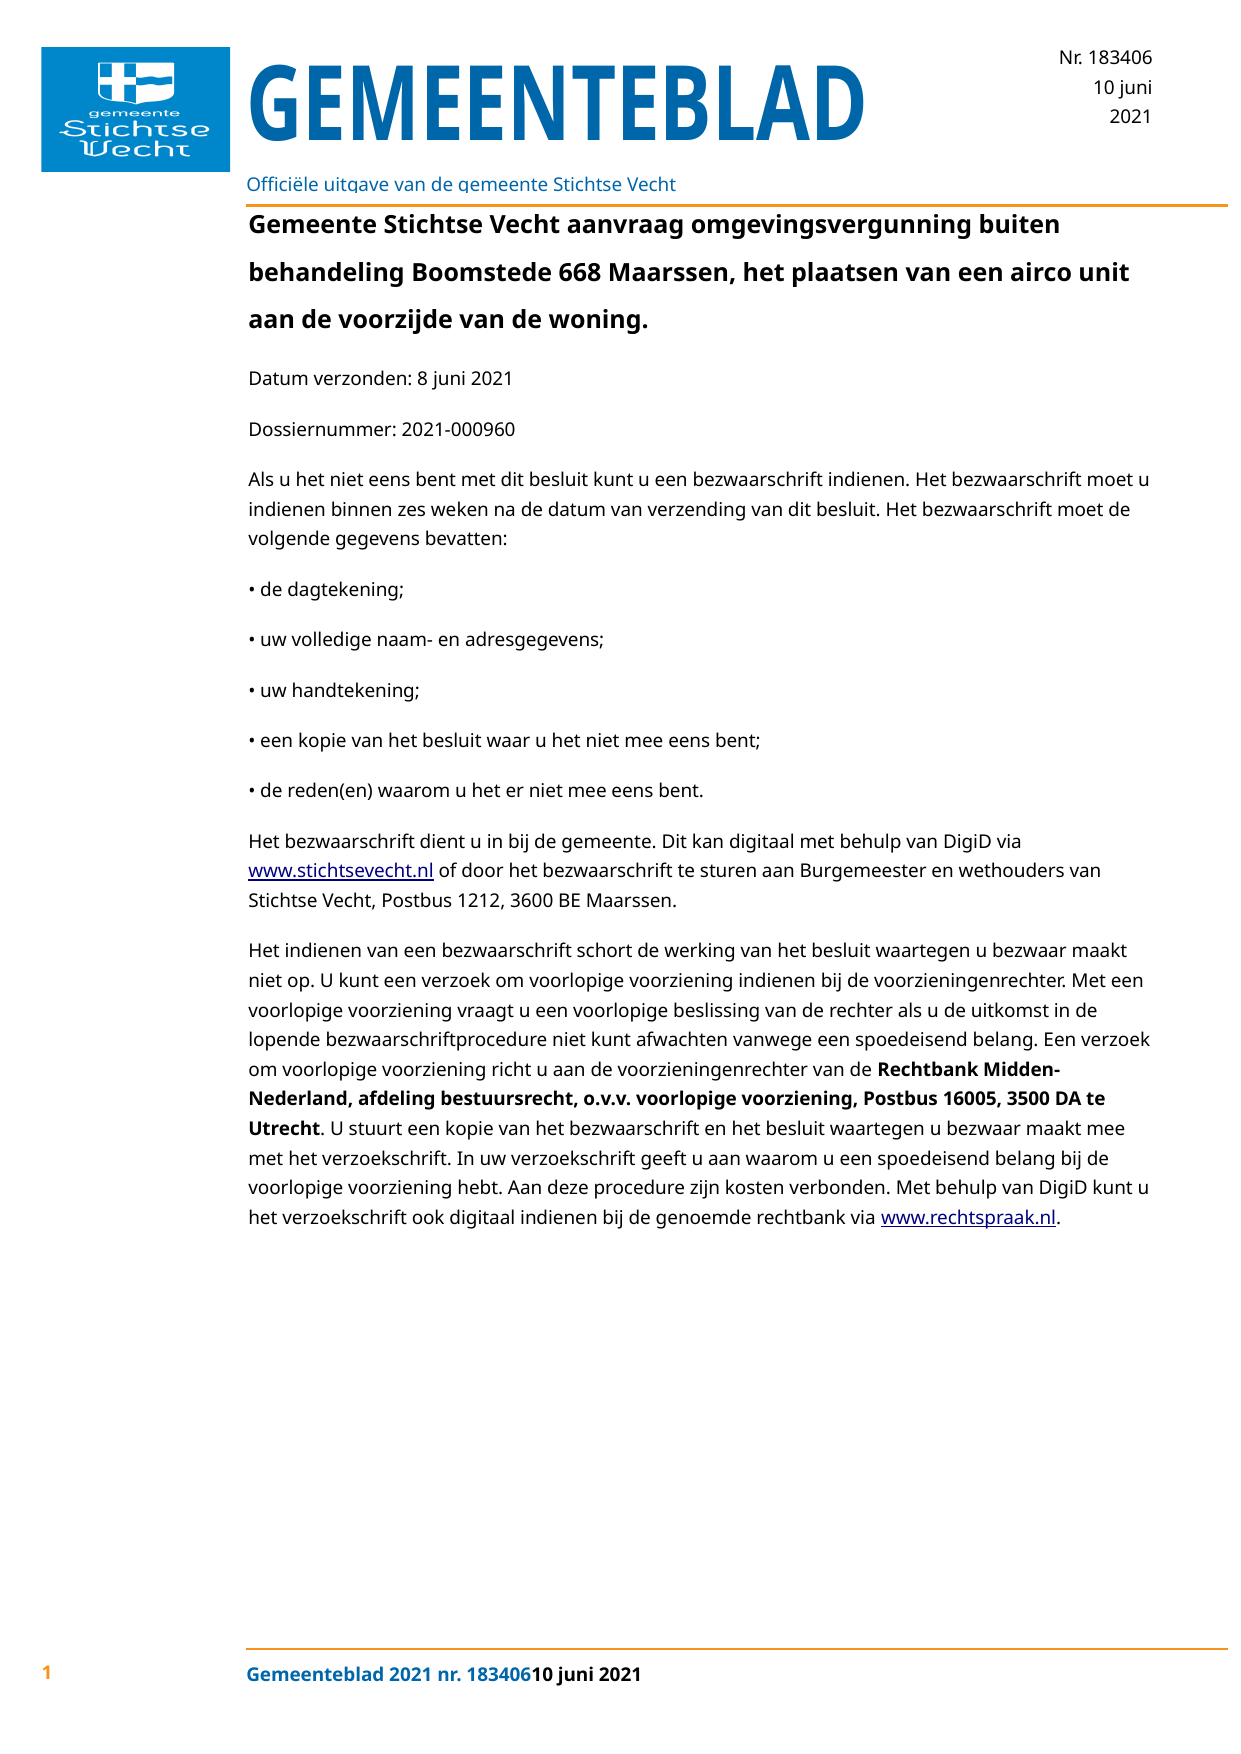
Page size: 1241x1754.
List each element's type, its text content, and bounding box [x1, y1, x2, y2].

text • uw handtekening; [248, 677, 1152, 702]
text Als u het niet eens bent met dit besluit kunt u een bezwaarschrift indienen. Het bezwaarschrift moet u indienen binnen zes weken na de datum van verzending van dit besluit. Het bezwaarschrift moet de volgende gegevens bevatten: [248, 466, 1152, 551]
text Dossiernummer: 2021-000960 [248, 416, 1152, 442]
picture [99, 63, 135, 101]
text Gemeente Stichtse Vecht aanvraag omgevingsvergunning buiten behandeling Boomstede 668 Maarssen, het plaatsen van een airco unit aan de voorzijde van de woning. [248, 207, 1152, 336]
text • de dagtekening; [248, 576, 1152, 602]
text • de reden(en) waarom u het er niet mee eens bent. [248, 778, 1152, 803]
text Het indienen van een bezwaarschrift schort de werking van het besluit waartegen u bezwaar maakt niet op. U kunt een verzoek om voorlopige voorziening indienen bij de voorzieningenrechter. Met een voorlopige voorziening vraagt u een voorlopige beslissing van de rechter als u de uitkomst in de lopende bezwaarschriftprocedure niet kunt afwachten vanwege een spoedeisend belang. Een verzoek om voorlopige voorziening richt u aan de voorzieningenrechter van de Rechtbank Midden-Nederland, afdeling bestuursrecht, o.v.v. voorlopige voorziening, Postbus 16005, 3500 DA te Utrecht. U stuurt een kopie van het bezwaarschrift en het besluit waartegen u bezwaar maakt mee met het verzoekschrift. In uw verzoekschrift geeft u aan waarom u een spoedeisend belang bij de voorlopige voorziening hebt. Aan deze procedure zijn kosten verbonden. Met behulp van DigiD kunt u het verzoekschrift ook digitaal indienen bij de genoemde rechtbank via www.rechtspraak.nl. [248, 938, 1152, 1229]
picture [137, 63, 174, 103]
text • een kopie van het besluit waar u het niet mee eens bent; [248, 727, 1152, 753]
text Datum verzonden: 8 juni 2021 [248, 366, 1152, 391]
text • uw volledige naam- en adresgegevens; [248, 626, 1152, 652]
text Het bezwaarschrift dient u in bij de gemeente. Dit kan digitaal met behulp van DigiD via www.stichtsevecht.nl of door het bezwaarschrift te sturen aan Burgemeester en wethouders van Stichtse Vecht, Postbus 1212, 3600 BE Maarssen. [248, 828, 1152, 913]
